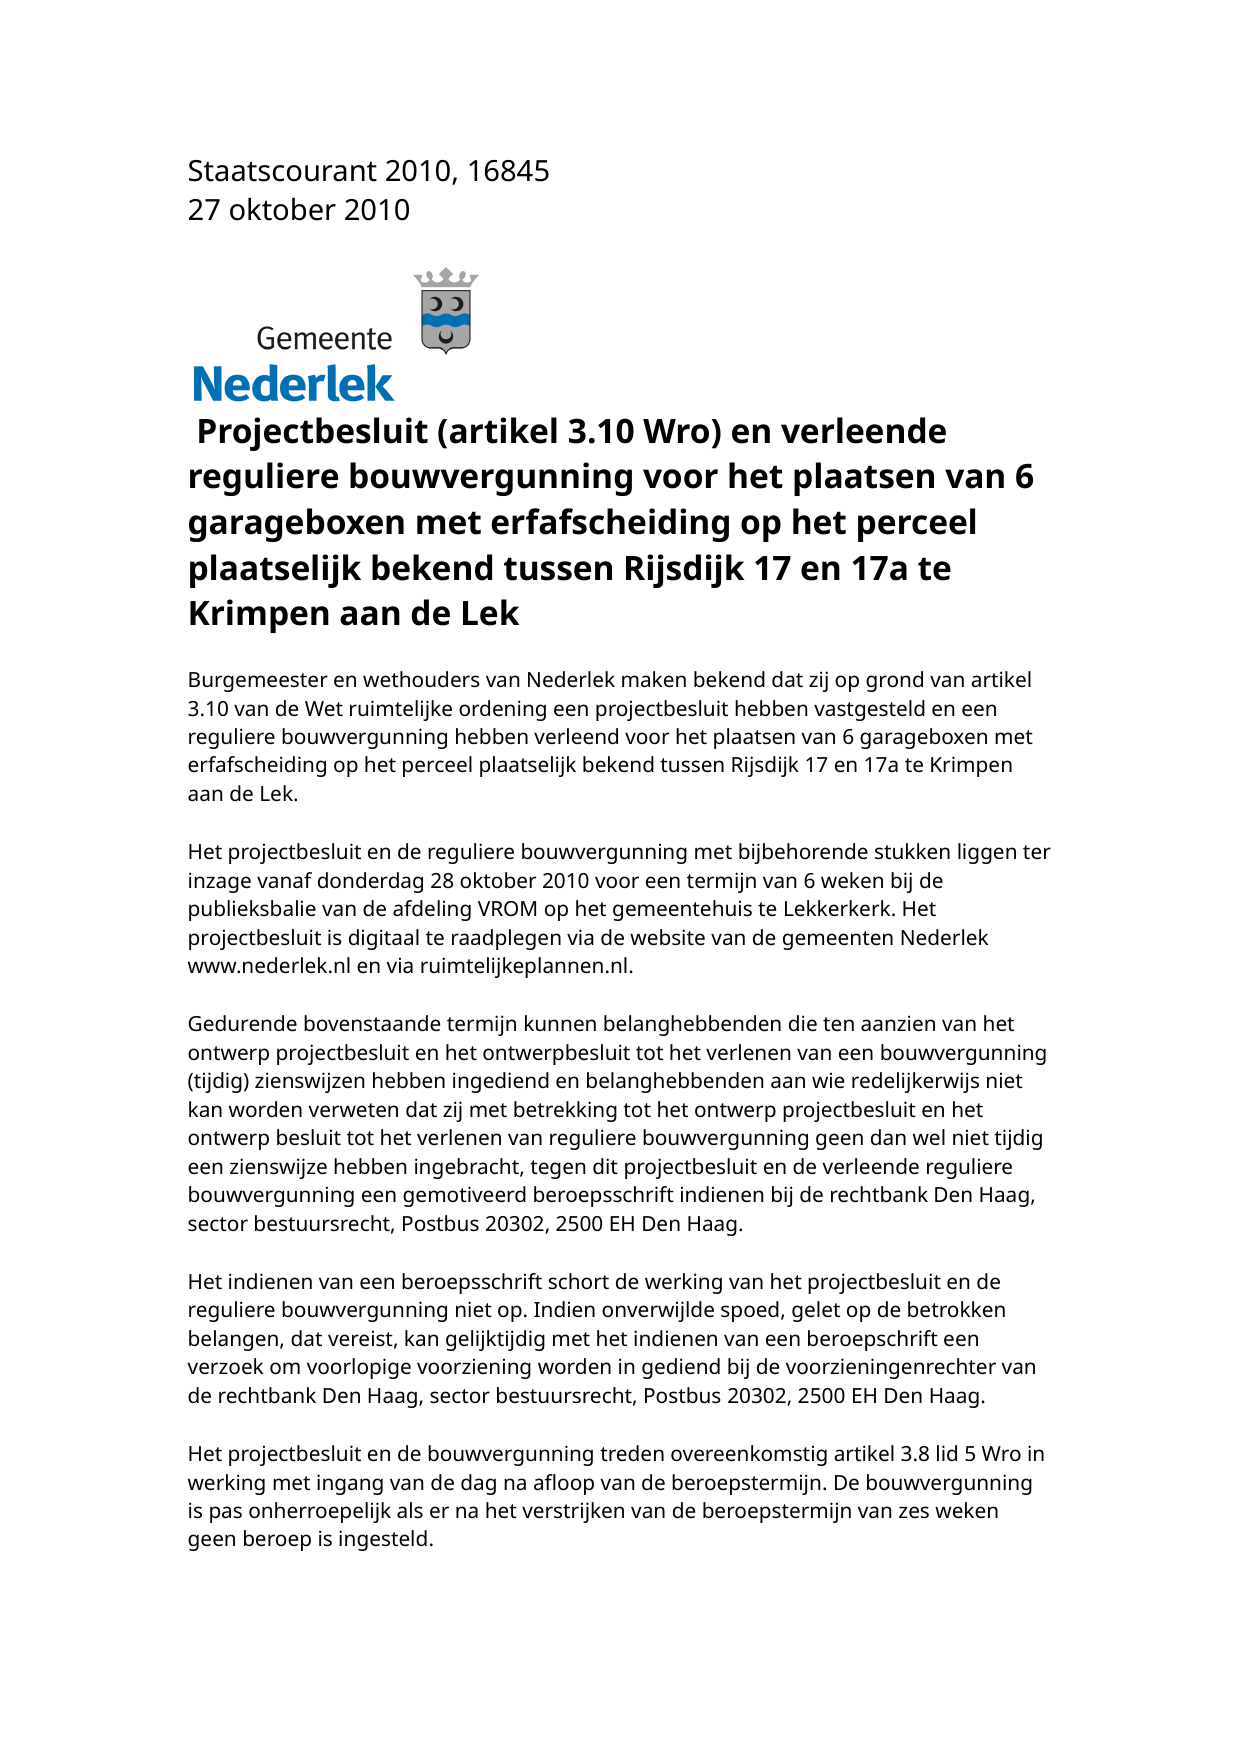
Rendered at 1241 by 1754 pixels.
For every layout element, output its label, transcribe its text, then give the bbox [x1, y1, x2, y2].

text Het indienen van een beroepsschrift schort de werking van het projectbesluit en de reguliere bouwvergunning niet op. Indien onverwijlde spoed, gelet op de betrokken belangen, dat vereist, kan gelijktijdig met het indienen van een beroepschrift een verzoek om voorlopige voorziening worden in gediend bij de voorzieningenrechter van de rechtbank Den Haag, sector bestuursrecht, Postbus 20302, 2500 EH Den Haag. [187, 1267, 1053, 1409]
text Burgemeester en wethouders van Nederlek maken bekend dat zij op grond van artikel 3.10 van de Wet ruimtelijke ordening een projectbesluit hebben vastgesteld en een reguliere bouwvergunning hebben verleend voor het plaatsen van 6 garageboxen met erfafscheiding op het perceel plaatselijk bekend tussen Rijsdijk 17 en 17a te Krimpen aan de Lek. [187, 665, 1053, 807]
subtitle Projectbesluit (artikel 3.10 Wro) en verleende reguliere bouwvergunning voor het plaatsen van 6 garageboxen met erfafscheiding op het perceel plaatselijk bekend tussen Rijsdijk 17 en 17a te Krimpen aan de Lek [187, 271, 1053, 635]
text Gedurende bovenstaande termijn kunnen belanghebbenden die ten aanzien van het ontwerp projectbesluit en het ontwerpbesluit tot het verlenen van een bouwvergunning (tijdig) zienswijzen hebben ingediend en belanghebbenden aan wie redelijkerwijs niet kan worden verweten dat zij met betrekking tot het ontwerp projectbesluit en het ontwerp besluit tot het verlenen van reguliere bouwvergunning geen dan wel niet tijdig een zienswijze hebben ingebracht, tegen dit projectbesluit en de verleende reguliere bouwvergunning een gemotiveerd beroepsschrift indienen bij de rechtbank Den Haag, sector bestuursrecht, Postbus 20302, 2500 EH Den Haag. [187, 1009, 1053, 1237]
text Het projectbesluit en de reguliere bouwvergunning met bijbehorende stukken liggen ter inzage vanaf donderdag 28 oktober 2010 voor een termijn van 6 weken bij de publieksbalie van de afdeling VROM op het gemeentehuis te Lekkerkerk. Het projectbesluit is digitaal te raadplegen via de website van de gemeenten Nederlek www.nederlek.nl en via ruimtelijkeplannen.nl. [187, 837, 1053, 979]
text 27 oktober 2010 [187, 190, 1053, 229]
text Het projectbesluit en de bouwvergunning treden overeenkomstig artikel 3.8 lid 5 Wro in werking met ingang van de dag na afloop van de beroepstermijn. De bouwvergunning is pas onherroepelijk als er na het verstrijken van de beroepstermijn van zes weken geen beroep is ingesteld. [187, 1439, 1053, 1553]
picture [187, 258, 484, 408]
text Staatscourant 2010, 16845 [187, 150, 1053, 190]
